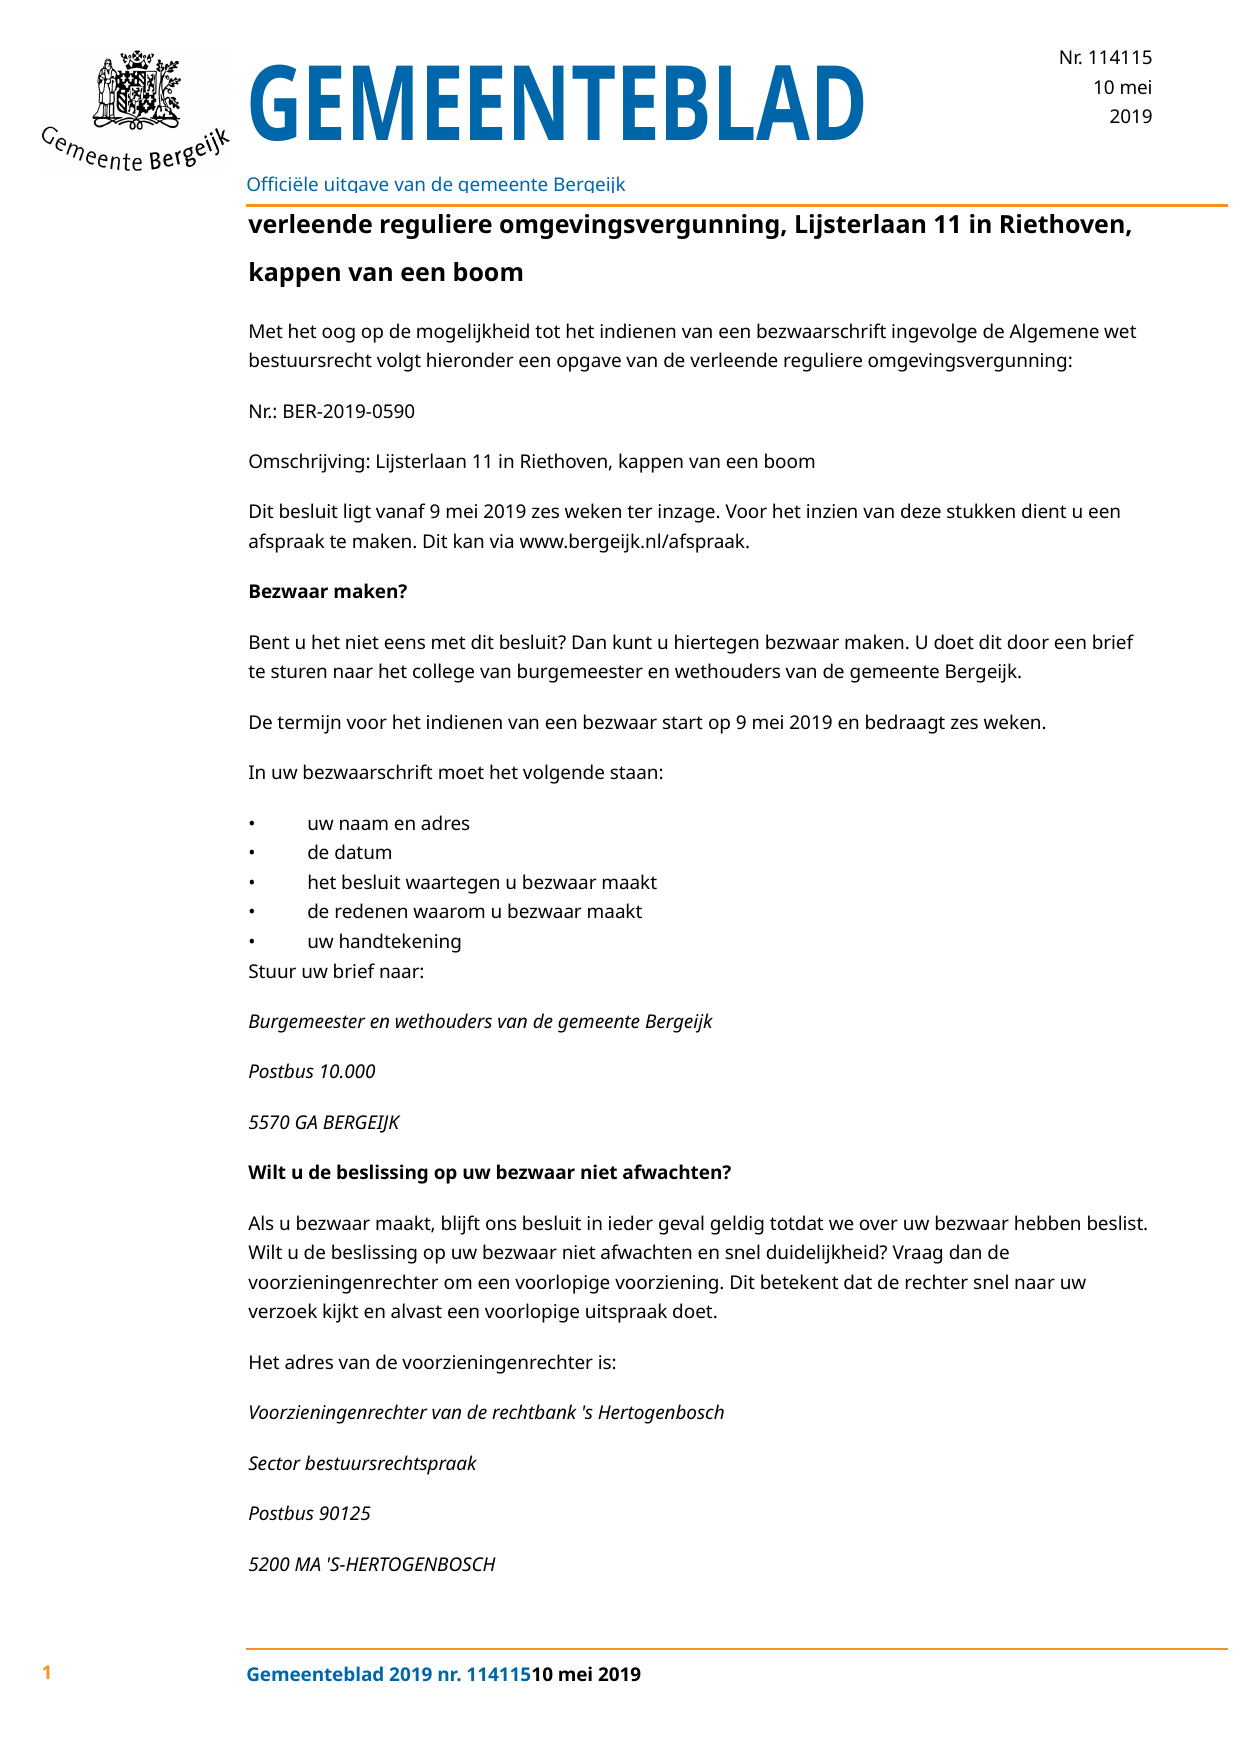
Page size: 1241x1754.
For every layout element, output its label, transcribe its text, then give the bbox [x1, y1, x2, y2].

text Met het oog op de mogelijkheid tot het indienen van een bezwaarschrift ingevolge de Algemene wet bestuursrecht volgt hieronder een opgave van de verleende reguliere omgevingsvergunning: [248, 318, 1152, 373]
text Als u bezwaar maakt, blijft ons besluit in ieder geval geldig totdat we over uw bezwaar hebben beslist. Wilt u de beslissing op uw bezwaar niet afwachten en snel duidelijkheid? Vraag dan de voorzieningenrechter om een voorlopige voorziening. Dit betekent dat de rechter snel naar uw verzoek kijkt en alvast een voorlopige uitspraak doet. [248, 1210, 1152, 1324]
text Postbus 90125 [248, 1500, 1152, 1526]
text De termijn voor het indienen van een bezwaar start op 9 mei 2019 en bedraagt zes weken. [248, 709, 1152, 735]
list uw naam en adres [248, 810, 1152, 836]
picture [41, 47, 231, 172]
text Nr.: BER-2019-0590 [248, 398, 1152, 424]
text Stuur uw brief naar: [248, 958, 1152, 984]
text 5570 GA BERGEIJK [248, 1109, 1152, 1135]
list het besluit waartegen u bezwaar maakt [248, 869, 1152, 895]
text Postbus 10.000 [248, 1059, 1152, 1084]
list de datum [248, 839, 1152, 865]
text verleende reguliere omgevingsvergunning, Lijsterlaan 11 in Riethoven, kappen van een boom [248, 207, 1152, 288]
list de redenen waarom u bezwaar maakt [248, 899, 1152, 924]
text Wilt u de beslissing op uw bezwaar niet afwachten? [248, 1159, 1152, 1185]
text 5200 MA 'S-HERTOGENBOSCH [248, 1551, 1152, 1577]
text In uw bezwaarschrift moet het volgende staan: [248, 759, 1152, 785]
text Voorzieningenrechter van de rechtbank 's Hertogenbosch [248, 1399, 1152, 1425]
text Het adres van de voorzieningenrechter is: [248, 1349, 1152, 1375]
text Bent u het niet eens met dit besluit? Dan kunt u hiertegen bezwaar maken. U doet dit door een brief te sturen naar het college van burgemeester en wethouders van de gemeente Bergeijk. [248, 629, 1152, 684]
text Sector bestuursrechtspraak [248, 1450, 1152, 1476]
list uw handtekening [248, 928, 1152, 954]
text Dit besluit ligt vanaf 9 mei 2019 zes weken ter inzage. Voor het inzien van deze stukken dient u een afspraak te maken. Dit kan via www.bergeijk.nl/afspraak. [248, 499, 1152, 554]
text Bezwaar maken? [248, 579, 1152, 604]
text Omschrijving: Lijsterlaan 11 in Riethoven, kappen van een boom [248, 448, 1152, 474]
text Burgemeester en wethouders van de gemeente Bergeijk [248, 1008, 1152, 1034]
